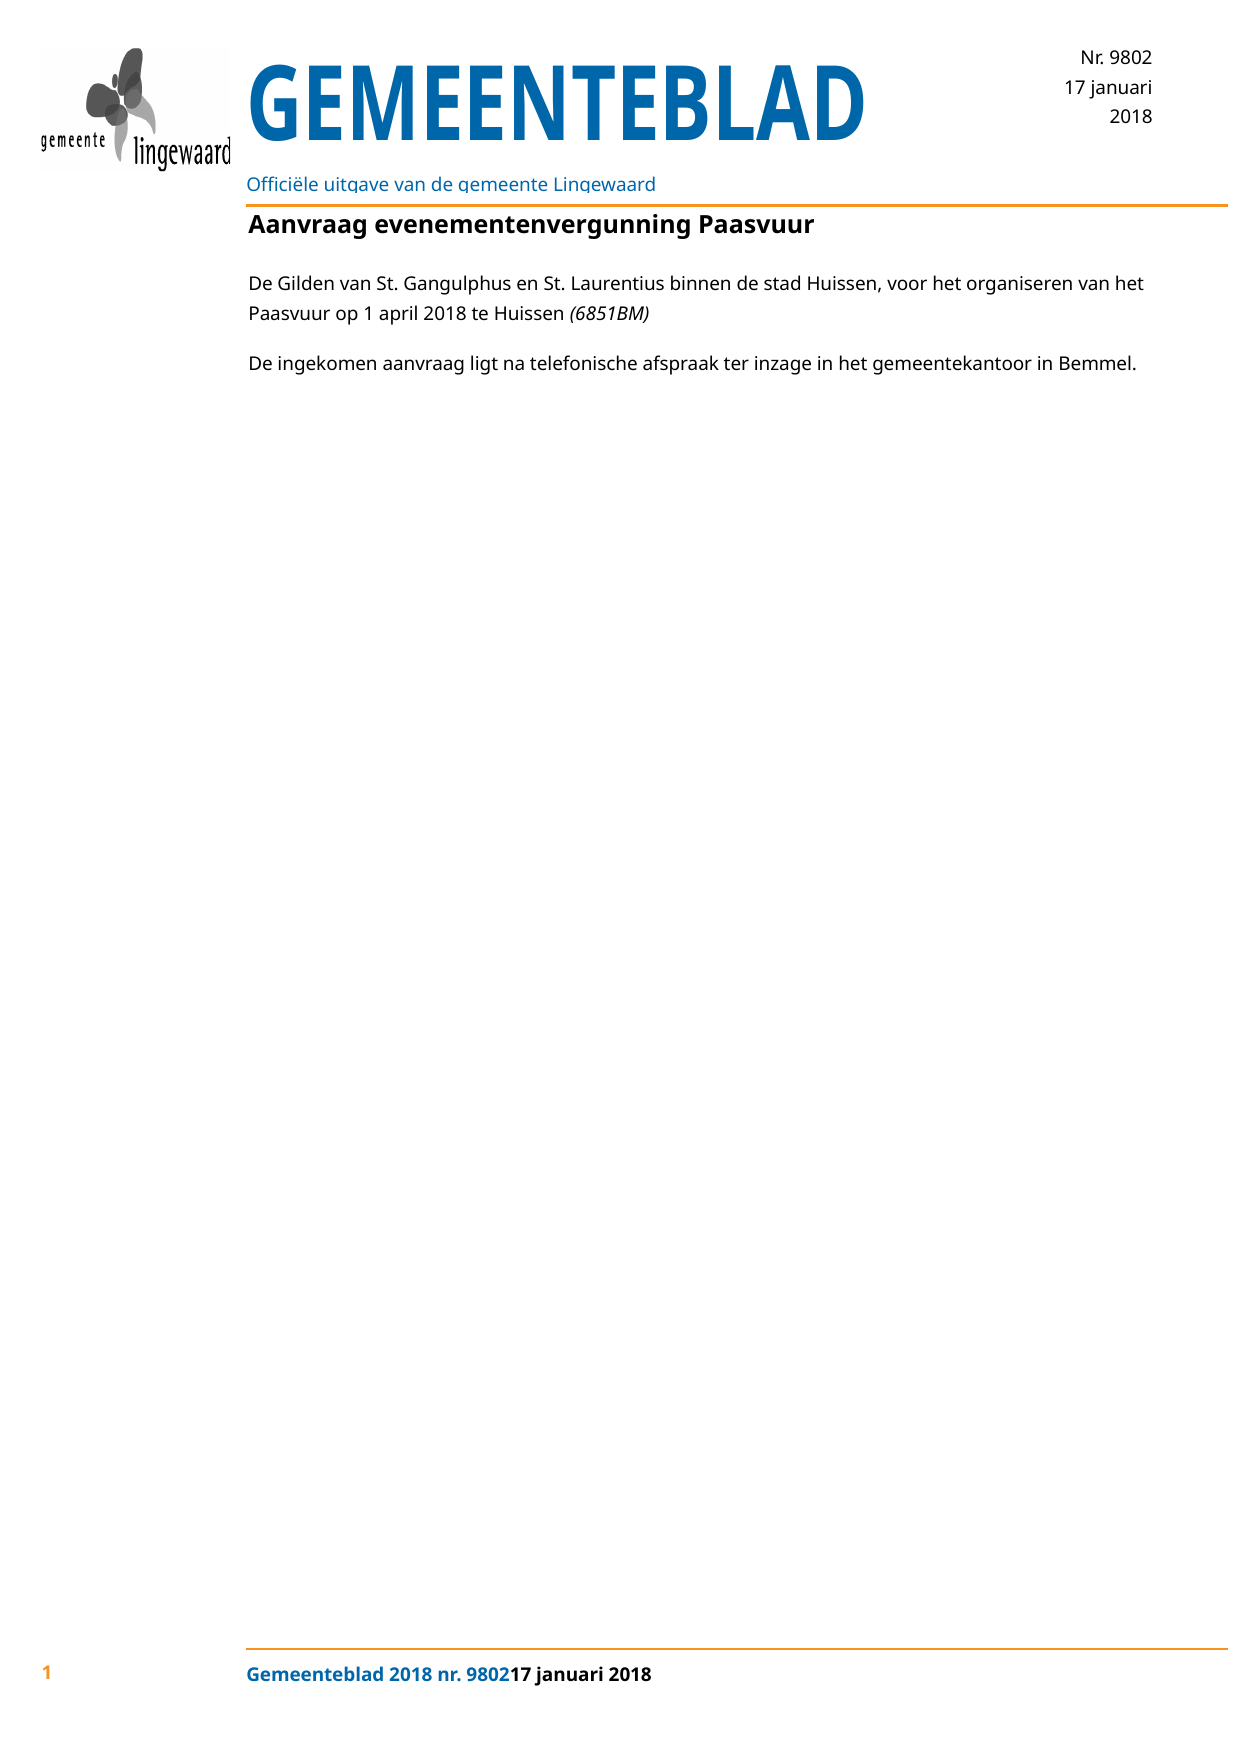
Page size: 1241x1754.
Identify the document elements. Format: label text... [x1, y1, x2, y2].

picture [41, 47, 231, 172]
text De Gilden van St. Gangulphus en St. Laurentius binnen de stad Huissen, voor het organiseren van het Paasvuur op 1 april 2018 te Huissen (6851BM) [248, 270, 1152, 326]
text De ingekomen aanvraag ligt na telefonische afspraak ter inzage in het gemeentekantoor in Bemmel. [248, 350, 1152, 376]
text Aanvraag evenementenvergunning Paasvuur [248, 207, 1152, 241]
